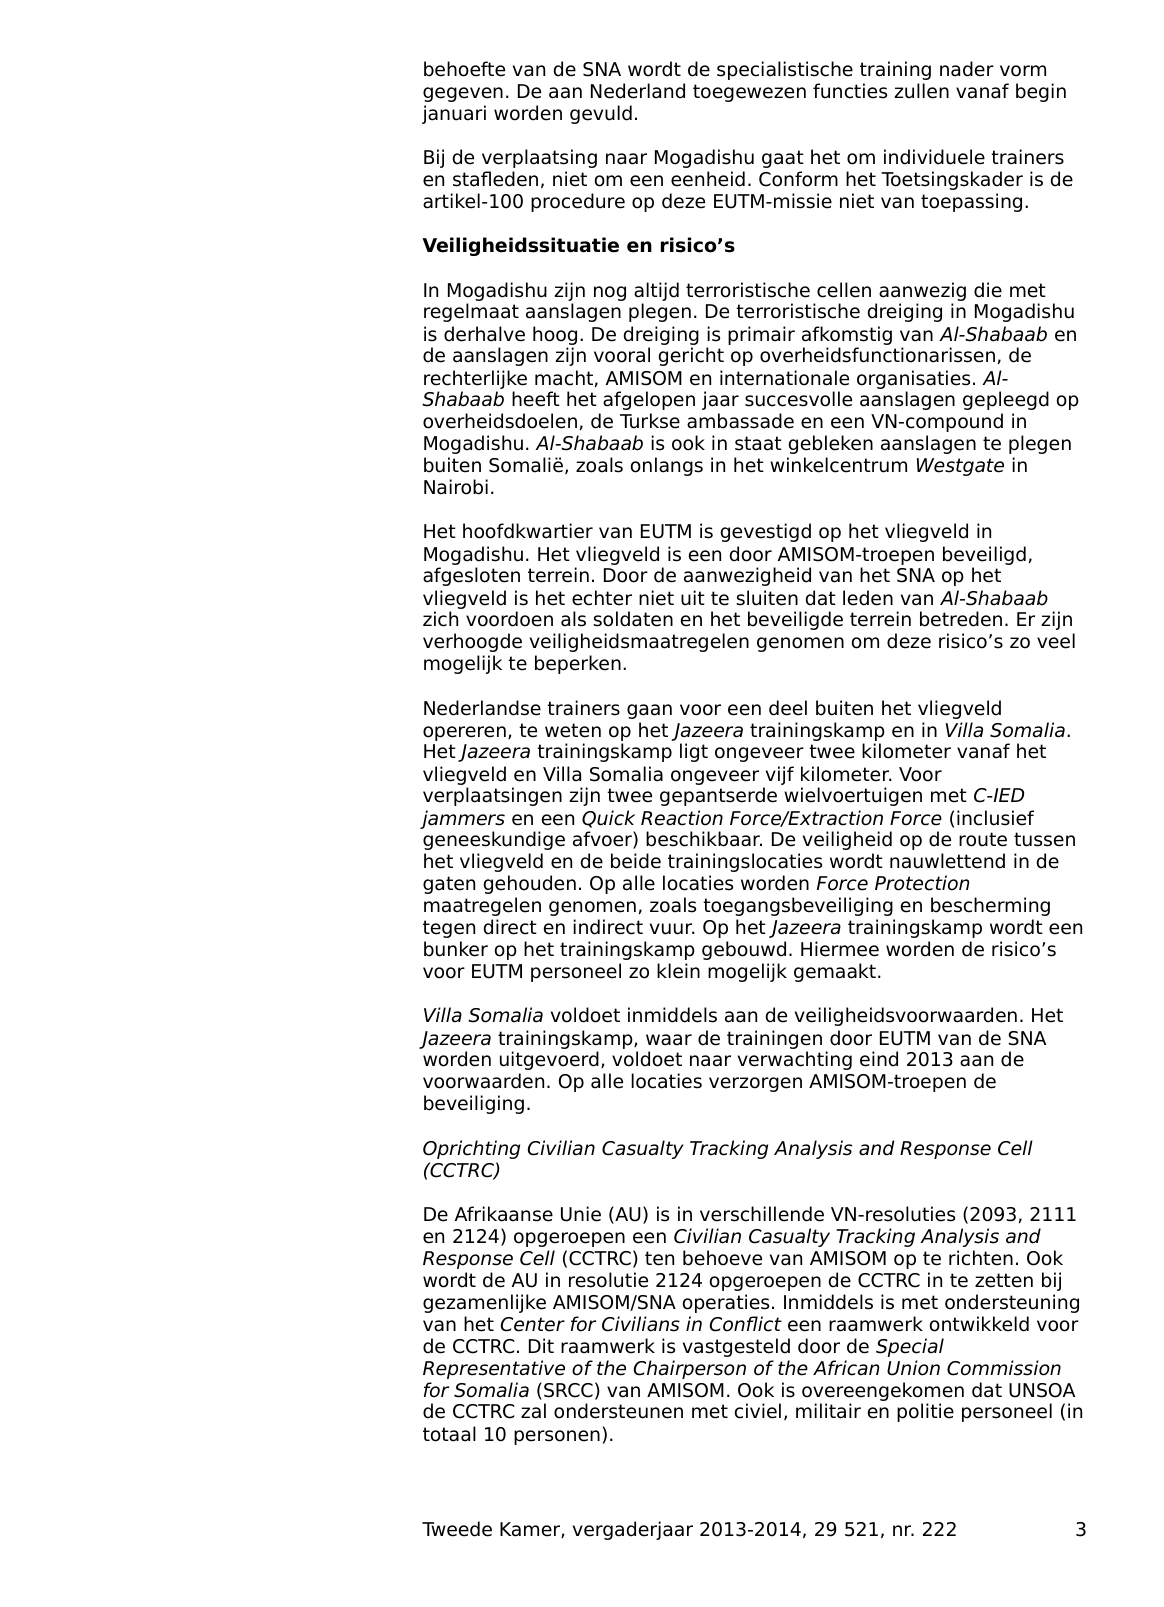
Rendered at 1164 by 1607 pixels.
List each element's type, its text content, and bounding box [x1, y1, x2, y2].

text Het hoofdkwartier van EUTM is gevestigd op het vliegveld in Mogadishu. Het vliegveld is een door AMISOM-troepen beveiligd, afgesloten terrein. Door de aanwezigheid van het SNA op het vliegveld is het echter niet uit te sluiten dat leden van Al-Shabaab zich voordoen als soldaten en het beveiligde terrein betreden. Er zijn verhoogde veiligheidsmaatregelen genomen om deze risico’s zo veel mogelijk te beperken. [422, 521, 1087, 675]
subtitle Veiligheidssituatie en risico’s [422, 235, 1087, 257]
text De Afrikaanse Unie (AU) is in verschillende VN-resoluties (2093, 2111 en 2124) opgeroepen een Civilian Casualty Tracking Analysis and Response Cell (CCTRC) ten behoeve van AMISOM op te richten. Ook wordt de AU in resolutie 2124 opgeroepen de CCTRC in te zetten bij gezamenlijke AMISOM/SNA operaties. Inmiddels is met ondersteuning van het Center for Civilians in Conflict een raamwerk ontwikkeld voor de CCTRC. Dit raamwerk is vastgesteld door de Special Representative of the Chairperson of the African Union Commission for Somalia (SRCC) van AMISOM. Ook is overeengekomen dat UNSOA de CCTRC zal ondersteunen met civiel, militair en politie personeel (in totaal 10 personen). [422, 1204, 1087, 1445]
text Nederlandse trainers gaan voor een deel buiten het vliegveld opereren, te weten op het Jazeera trainingskamp en in Villa Somalia. Het Jazeera trainingskamp ligt ongeveer twee kilometer vanaf het vliegveld en Villa Somalia ongeveer vijf kilometer. Voor verplaatsingen zijn twee gepantserde wielvoertuigen met C-IED jammers en een Quick Reaction Force/Extraction Force (inclusief geneeskundige afvoer) beschikbaar. De veiligheid op de route tussen het vliegveld en de beide trainingslocaties wordt nauwlettend in de gaten gehouden. Op alle locaties worden Force Protection maatregelen genomen, zoals toegangsbeveiliging en bescherming tegen direct en indirect vuur. Op het Jazeera trainingskamp wordt een bunker op het trainingskamp gebouwd. Hiermee worden de risico’s voor EUTM personeel zo klein mogelijk gemaakt. [422, 697, 1087, 983]
text behoefte van de SNA wordt de specialistische training nader vorm gegeven. De aan Nederland toegewezen functies zullen vanaf begin januari worden gevuld. [422, 59, 1087, 125]
text In Mogadishu zijn nog altijd terroristische cellen aanwezig die met regelmaat aanslagen plegen. De terroristische dreiging in Mogadishu is derhalve hoog. De dreiging is primair afkomstig van Al-Shabaab en de aanslagen zijn vooral gericht op overheidsfunctionarissen, de rechterlijke macht, AMISOM en internationale organisaties. Al-Shabaab heeft het afgelopen jaar succesvolle aanslagen gepleegd op overheidsdoelen, de Turkse ambassade en een VN-compound in Mogadishu. Al-Shabaab is ook in staat gebleken aanslagen te plegen buiten Somalië, zoals onlangs in het winkelcentrum Westgate in Nairobi. [422, 279, 1087, 499]
text Bij de verplaatsing naar Mogadishu gaat het om individuele trainers en stafleden, niet om een eenheid. Conform het Toetsingskader is de artikel-100 procedure op deze EUTM-missie niet van toepassing. [422, 147, 1087, 213]
subtitle Oprichting Civilian Casualty Tracking Analysis and Response Cell (CCTRC) [422, 1137, 1087, 1181]
text Villa Somalia voldoet inmiddels aan de veiligheidsvoorwaarden. Het Jazeera trainingskamp, waar de trainingen door EUTM van de SNA worden uitgevoerd, voldoet naar verwachting eind 2013 aan de voorwaarden. Op alle locaties verzorgen AMISOM-troepen de beveiliging. [422, 1005, 1087, 1115]
